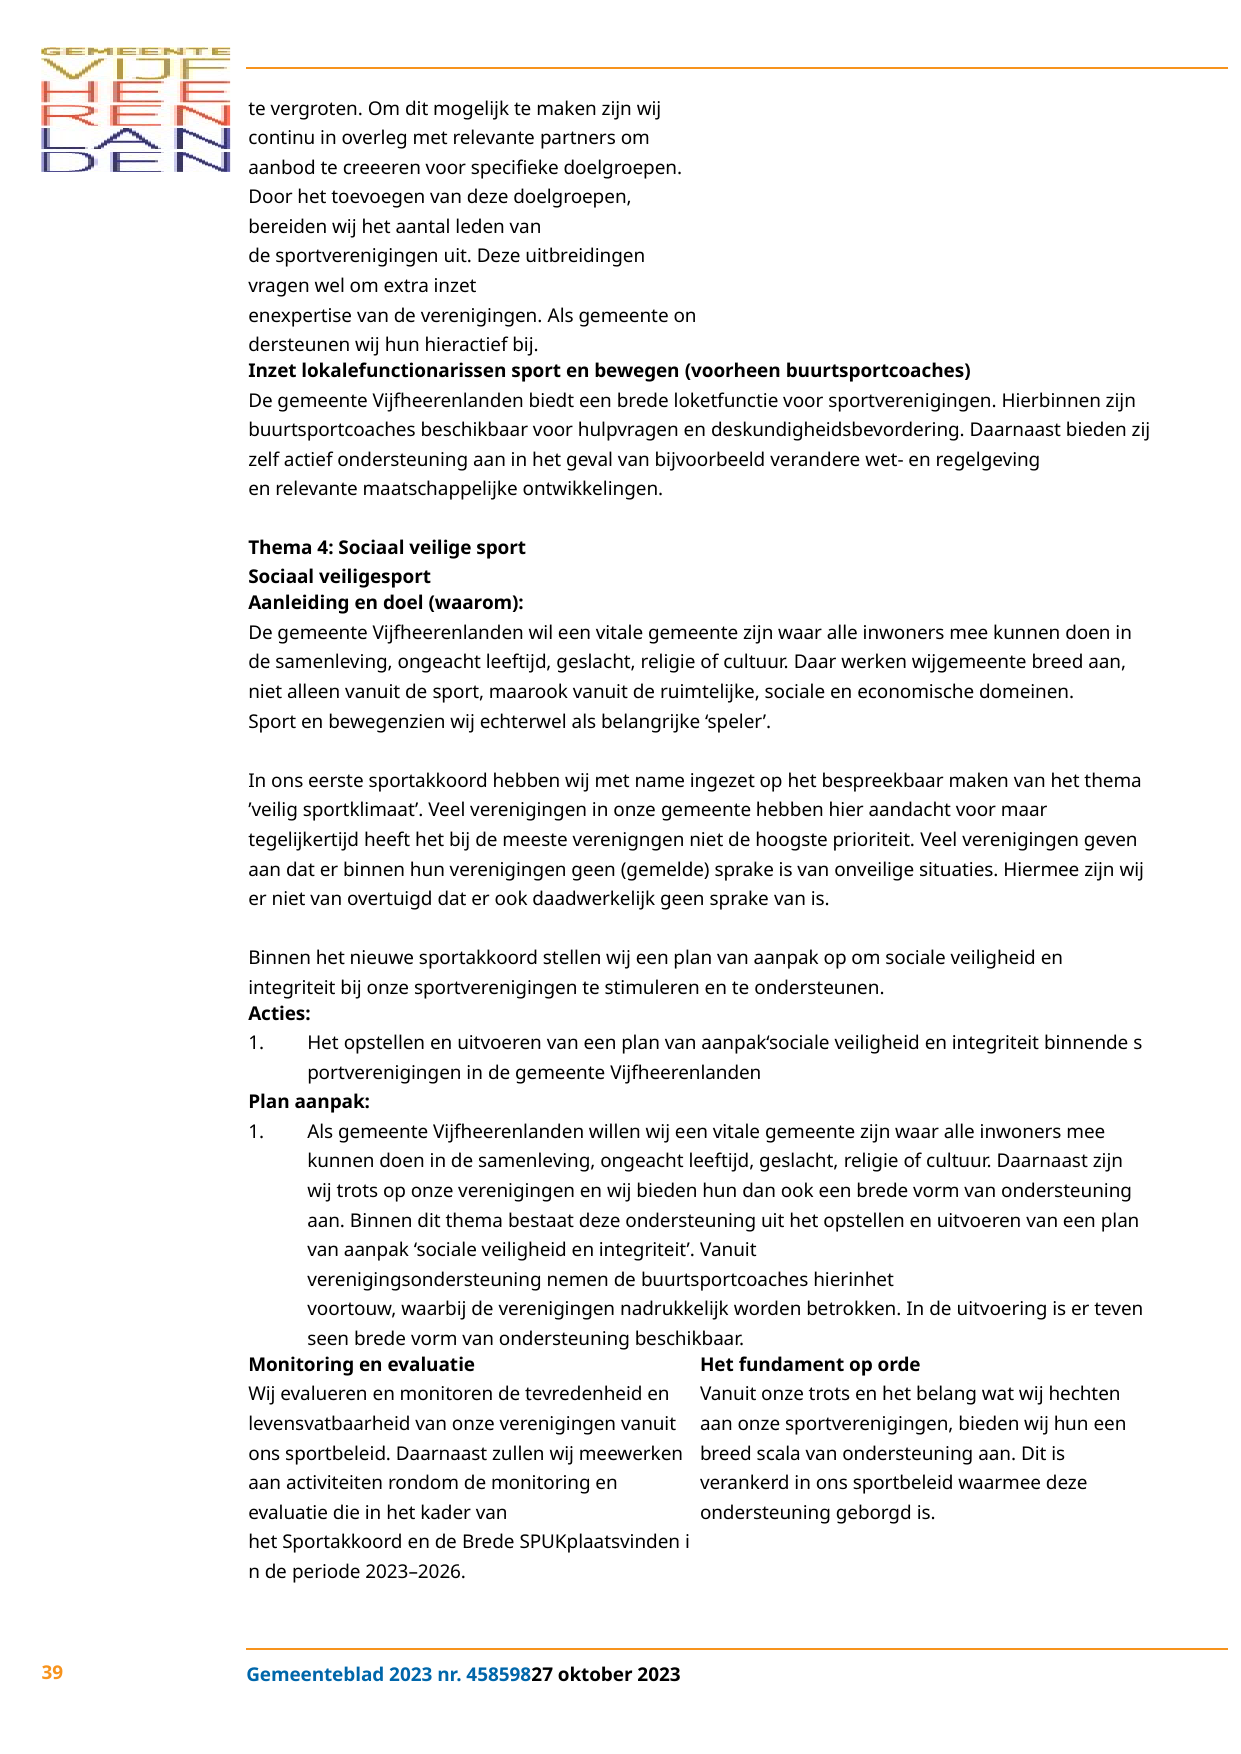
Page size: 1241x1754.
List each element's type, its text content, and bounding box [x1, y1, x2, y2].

table_header Sociaal veiligesport [248, 564, 1152, 589]
table_cell Inzet lokalefunctionarissen sport en bewegen (voorheen buurtsportcoaches) De gemeente Vijfheerenlanden biedt een brede loketfunctie voor sportverenigingen. Hierbinnen zijn buurtsportcoaches beschikbaar voor hulpvragen en deskundigheidsbevordering. Daarnaast bieden zij zelf actief ondersteuning aan in het geval van bijvoorbeeld verandere wet- en regelgeving en relevante maatschappelijke ontwikkelingen. [248, 357, 1152, 501]
table_cell [700, 95, 1152, 357]
table_cell Monitoring en evaluatie Wij evalueren en monitoren de tevredenheid en levensvatbaarheid van onze verenigingen vanuit ons sportbeleid. Daarnaast zullen wij meewerken aan activiteiten rondom de monitoring en evaluatie die in het kader van het Sportakkoord en de Brede SPUKplaatsvinden in de periode 2023–2026. [248, 1351, 700, 1584]
table_cell Aanleiding en doel (waarom): De gemeente Vijfheerenlanden wil een vitale gemeente zijn waar alle inwoners mee kunnen doen in de samenleving, ongeacht leeftijd, geslacht, religie of cultuur. Daar werken wijgemeente breed aan, niet alleen vanuit de sport, maarook vanuit de ruimtelijke, sociale en economische domeinen. Sport en bewegenzien wij echterwel als belangrijke ‘speler’. In ons eerste sportakkoord hebben wij met name ingezet op het bespreekbaar maken van het thema ’veilig sportklimaat’. Veel verenigingen in onze gemeente hebben hier aandacht voor maar tegelijkertijd heeft het bij de meeste verenigngen niet de hoogste prioriteit. Veel verenigingen geven aan dat er binnen hun verenigingen geen (gemelde) sprake is van onveilige situaties. Hiermee zijn wij er niet van overtuigd dat er ook daadwerkelijk geen sprake van is. Binnen het nieuwe sportakkoord stellen wij een plan van aanpak op om sociale veiligheid en integriteit bij onze sportverenigingen te stimuleren en te ondersteunen. [248, 590, 1152, 1000]
table_cell Het fundament op orde Vanuit onze trots en het belang wat wij hechten aan onze sportverenigingen, bieden wij hun een breed scala van ondersteuning aan. Dit is verankerd in ons sportbeleid waarmee deze ondersteuning geborgd is. [700, 1351, 1152, 1584]
table_cell te vergroten. Om dit mogelijk te maken zijn wij continu in overleg met relevante partners om aanbod te creeeren voor specifieke doelgroepen. Door het toevoegen van deze doelgroepen, bereiden wij het aantal leden van de sportverenigingen uit. Deze uitbreidingen vragen wel om extra inzet enexpertise van de verenigingen. Als gemeente ondersteunen wij hun hieractief bij. [248, 95, 700, 357]
picture [41, 47, 231, 172]
text Thema 4: Sociaal veilige sport [248, 534, 1152, 560]
table_cell Acties: Het opstellen en uitvoeren van een plan van aanpak‘sociale veiligheid en integriteit binnende sportverenigingen in de gemeente Vijfheerenlanden Plan aanpak: Als gemeente Vijfheerenlanden willen wij een vitale gemeente zijn waar alle inwoners mee kunnen doen in de samenleving, ongeacht leeftijd, geslacht, religie of cultuur. Daarnaast zijn wij trots op onze verenigingen en wij bieden hun dan ook een brede vorm van ondersteuning aan. Binnen dit thema bestaat deze ondersteuning uit het opstellen en uitvoeren van een plan van aanpak ‘sociale veiligheid en integriteit’. Vanuit verenigingsondersteuning nemen de buurtsportcoaches hierinhet voortouw, waarbij de verenigingen nadrukkelijk worden betrokken. In de uitvoering is er tevenseen brede vorm van ondersteuning beschikbaar. [248, 1000, 1152, 1351]
